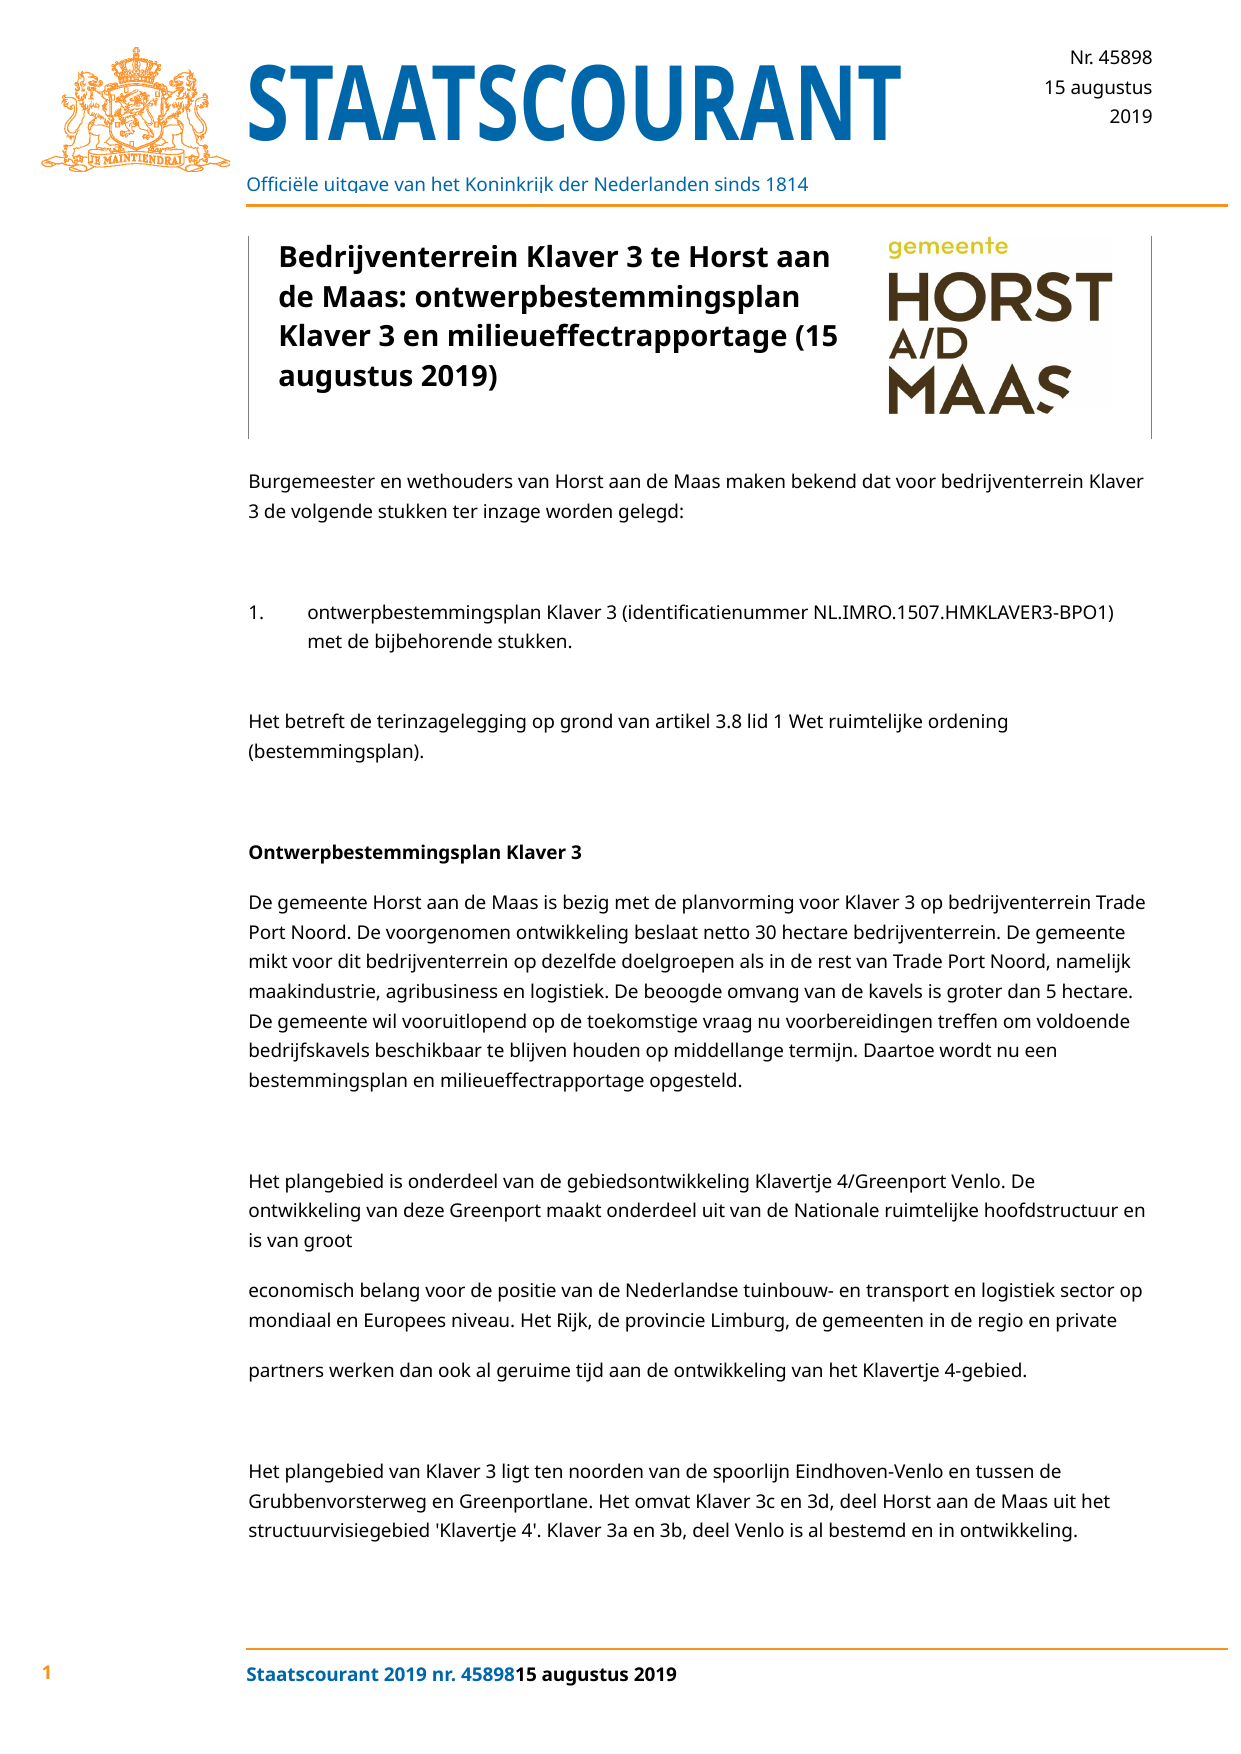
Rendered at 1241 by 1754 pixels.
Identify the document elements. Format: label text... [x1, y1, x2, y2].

table_header [850, 414, 1151, 439]
text Burgemeester en wethouders van Horst aan de Maas maken bekend dat voor bedrijventerrein Klaver 3 de volgende stukken ter inzage worden gelegd: [248, 469, 1152, 524]
picture [888, 236, 1113, 414]
table_header Bedrijventerrein Klaver 3 te Horst aan de Maas: ontwerpbestemmingsplan Klaver 3 en milieueffectrapportage (15 augustus 2019) [249, 236, 850, 439]
table_header [850, 236, 888, 413]
list ontwerpbestemmingsplan Klaver 3 (identificatienummer NL.IMRO.1507.HMKLAVER3-BPO1) met de bijbehorende stukken. [248, 599, 1152, 654]
text Het plangebied van Klaver 3 ligt ten noorden van de spoorlijn Eindhoven-Venlo en tussen de Grubbenvorsterweg en Greenportlane. Het omvat Klaver 3c en 3d, deel Horst aan de Maas uit het structuurvisiegebied 'Klavertje 4'. Klaver 3a en 3b, deel Venlo is al bestemd en in ontwikkeling. [248, 1458, 1152, 1543]
table_header [1113, 236, 1151, 413]
text De gemeente Horst aan de Maas is bezig met de planvorming voor Klaver 3 op bedrijventerrein Trade Port Noord. De voorgenomen ontwikkeling beslaat netto 30 hectare bedrijventerrein. De gemeente mikt voor dit bedrijventerrein op dezelfde doelgroepen als in de rest van Trade Port Noord, namelijk maakindustrie, agribusiness en logistiek. De beoogde omvang van de kavels is groter dan 5 hectare. De gemeente wil vooruitlopend op de toekomstige vraag nu voorbereidingen treffen om voldoende bedrijfskavels beschikbaar te blijven houden op middellange termijn. Daartoe wordt nu een bestemmingsplan en milieueffectrapportage opgesteld. [248, 889, 1152, 1093]
picture [41, 47, 231, 172]
text Het plangebied is onderdeel van de gebiedsontwikkeling Klavertje 4/Greenport Venlo. De ontwikkeling van deze Greenport maakt onderdeel uit van de Nationale ruimtelijke hoofdstructuur en is van groot [248, 1168, 1152, 1253]
text Ontwerpbestemmingsplan Klaver 3 [248, 839, 1152, 865]
text economisch belang voor de positie van de Nederlandse tuinbouw- en transport en logistiek sector op mondiaal en Europees niveau. Het Rijk, de provincie Limburg, de gemeenten in de regio en private [248, 1277, 1152, 1333]
text partners werken dan ook al geruime tijd aan de ontwikkeling van het Klavertje 4-gebied. [248, 1357, 1152, 1383]
text Het betreft de terinzagelegging op grond van artikel 3.8 lid 1 Wet ruimtelijke ordening (bestemmingsplan). [248, 709, 1152, 764]
